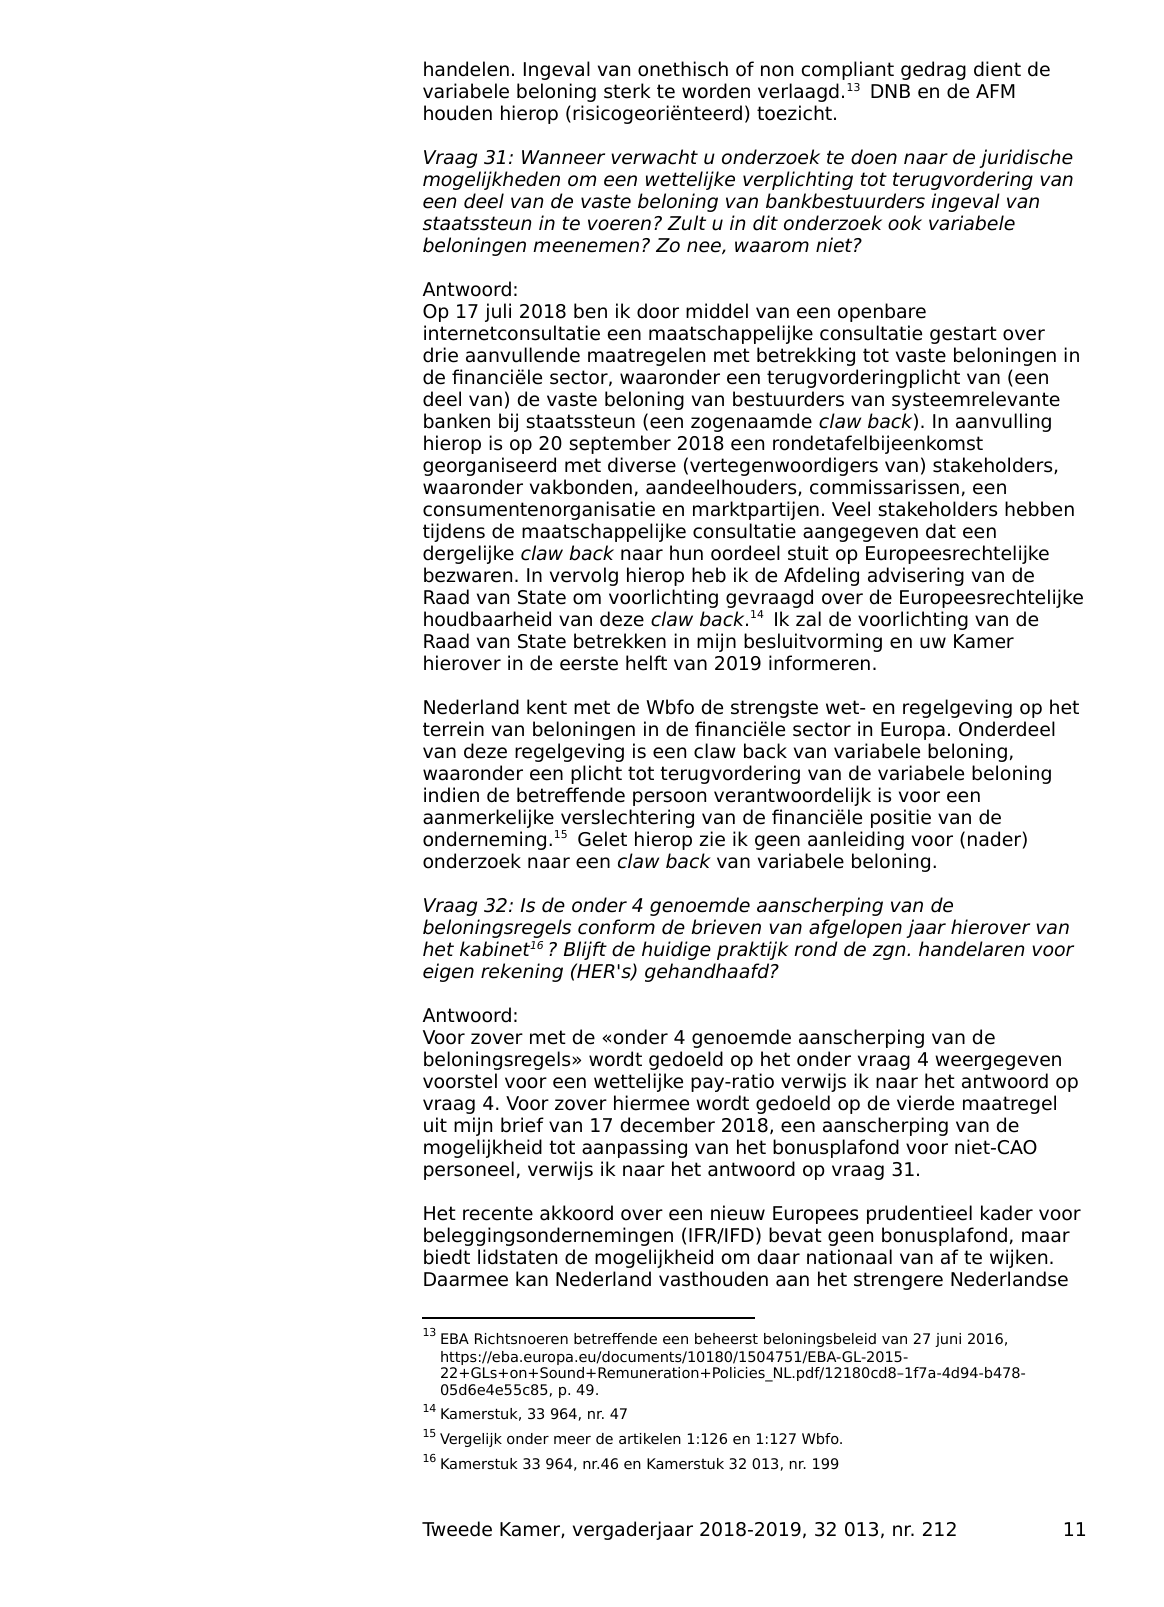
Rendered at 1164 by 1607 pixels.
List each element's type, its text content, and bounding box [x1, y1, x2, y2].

text Op 17 juli 2018 ben ik door middel van een openbare internetconsultatie een maatschappelijke consultatie gestart over drie aanvullende maatregelen met betrekking tot vaste beloningen in de financiële sector, waaronder een terugvorderingplicht van (een deel van) de vaste beloning van bestuurders van systeemrelevante banken bij staatssteun (een zogenaamde claw back). In aanvulling hierop is op 20 september 2018 een rondetafelbijeenkomst georganiseerd met diverse (vertegenwoordigers van) stakeholders, waaronder vakbonden, aandeelhouders, commissarissen, een consumentenorganisatie en marktpartijen. Veel stakeholders hebben tijdens de maatschappelijke consultatie aangegeven dat een dergelijke claw back naar hun oordeel stuit op Europeesrechtelijke bezwaren. In vervolg hierop heb ik de Afdeling advisering van de Raad van State om voorlichting gevraagd over de Europeesrechtelijke houdbaarheid van deze claw back. Ik zal de voorlichting van de Raad van State betrekken in mijn besluitvorming en uw Kamer hierover in de eerste helft van 2019 informeren. [422, 301, 1087, 675]
text Nederland kent met de Wbfo de strengste wet- en regelgeving op het terrein van beloningen in de financiële sector in Europa. Onderdeel van deze regelgeving is een claw back van variabele beloning, waaronder een plicht tot terugvordering van de variabele beloning indien de betreffende persoon verantwoordelijk is voor een aanmerkelijke verslechtering van de financiële positie van de onderneming. Gelet hierop zie ik geen aanleiding voor (nader) onderzoek naar een claw back van variabele beloning. [422, 697, 1087, 873]
text Voor zover met de «onder 4 genoemde aanscherping van de beloningsregels» wordt gedoeld op het onder vraag 4 weergegeven voorstel voor een wettelijke pay-ratio verwijs ik naar het antwoord op vraag 4. Voor zover hiermee wordt gedoeld op de vierde maatregel uit mijn brief van 17 december 2018, een aanscherping van de mogelijkheid tot aanpassing van het bonusplafond voor niet-CAO personeel, verwijs ik naar het antwoord op vraag 31. [422, 1027, 1087, 1181]
text Antwoord: [422, 1005, 1087, 1027]
text Vraag 32: Is de onder 4 genoemde aanscherping van de beloningsregels conform de brieven van afgelopen jaar hierover van het kabinet? Blijft de huidige praktijk rond de zgn. handelaren voor eigen rekening (HER's) gehandhaafd? [422, 895, 1087, 983]
text EBA Richtsnoeren betreffende een beheerst beloningsbeleid van 27 juni 2016, https://eba.europa.eu/documents/10180/1504751/EBA-GL-2015-22+GLs+on+Sound+Remuneration+Policies_NL.pdf/12180cd8–1f7a-4d94-b478-05d6e4e55c85, p. 49. [422, 1327, 1087, 1399]
text Antwoord: [422, 279, 1087, 301]
text Vergelijk onder meer de artikelen 1:126 en 1:127 Wbfo. [422, 1427, 1087, 1449]
text Vraag 31: Wanneer verwacht u onderzoek te doen naar de juridische mogelijkheden om een wettelijke verplichting tot terugvordering van een deel van de vaste beloning van bankbestuurders ingeval van staatssteun in te voeren? Zult u in dit onderzoek ook variabele beloningen meenemen? Zo nee, waarom niet? [422, 147, 1087, 257]
text Het recente akkoord over een nieuw Europees prudentieel kader voor beleggingsondernemingen (IFR/IFD) bevat geen bonusplafond, maar biedt lidstaten de mogelijkheid om daar nationaal van af te wijken. Daarmee kan Nederland vasthouden aan het strengere Nederlandse [422, 1203, 1087, 1291]
text Kamerstuk 33 964, nr.46 en Kamerstuk 32 013, nr. 199 [422, 1452, 1087, 1474]
text Kamerstuk, 33 964, nr. 47 [422, 1402, 1087, 1424]
text handelen. Ingeval van onethisch of non compliant gedrag dient de variabele beloning sterk te worden verlaagd. DNB en de AFM houden hierop (risicogeoriënteerd) toezicht. [422, 59, 1087, 125]
